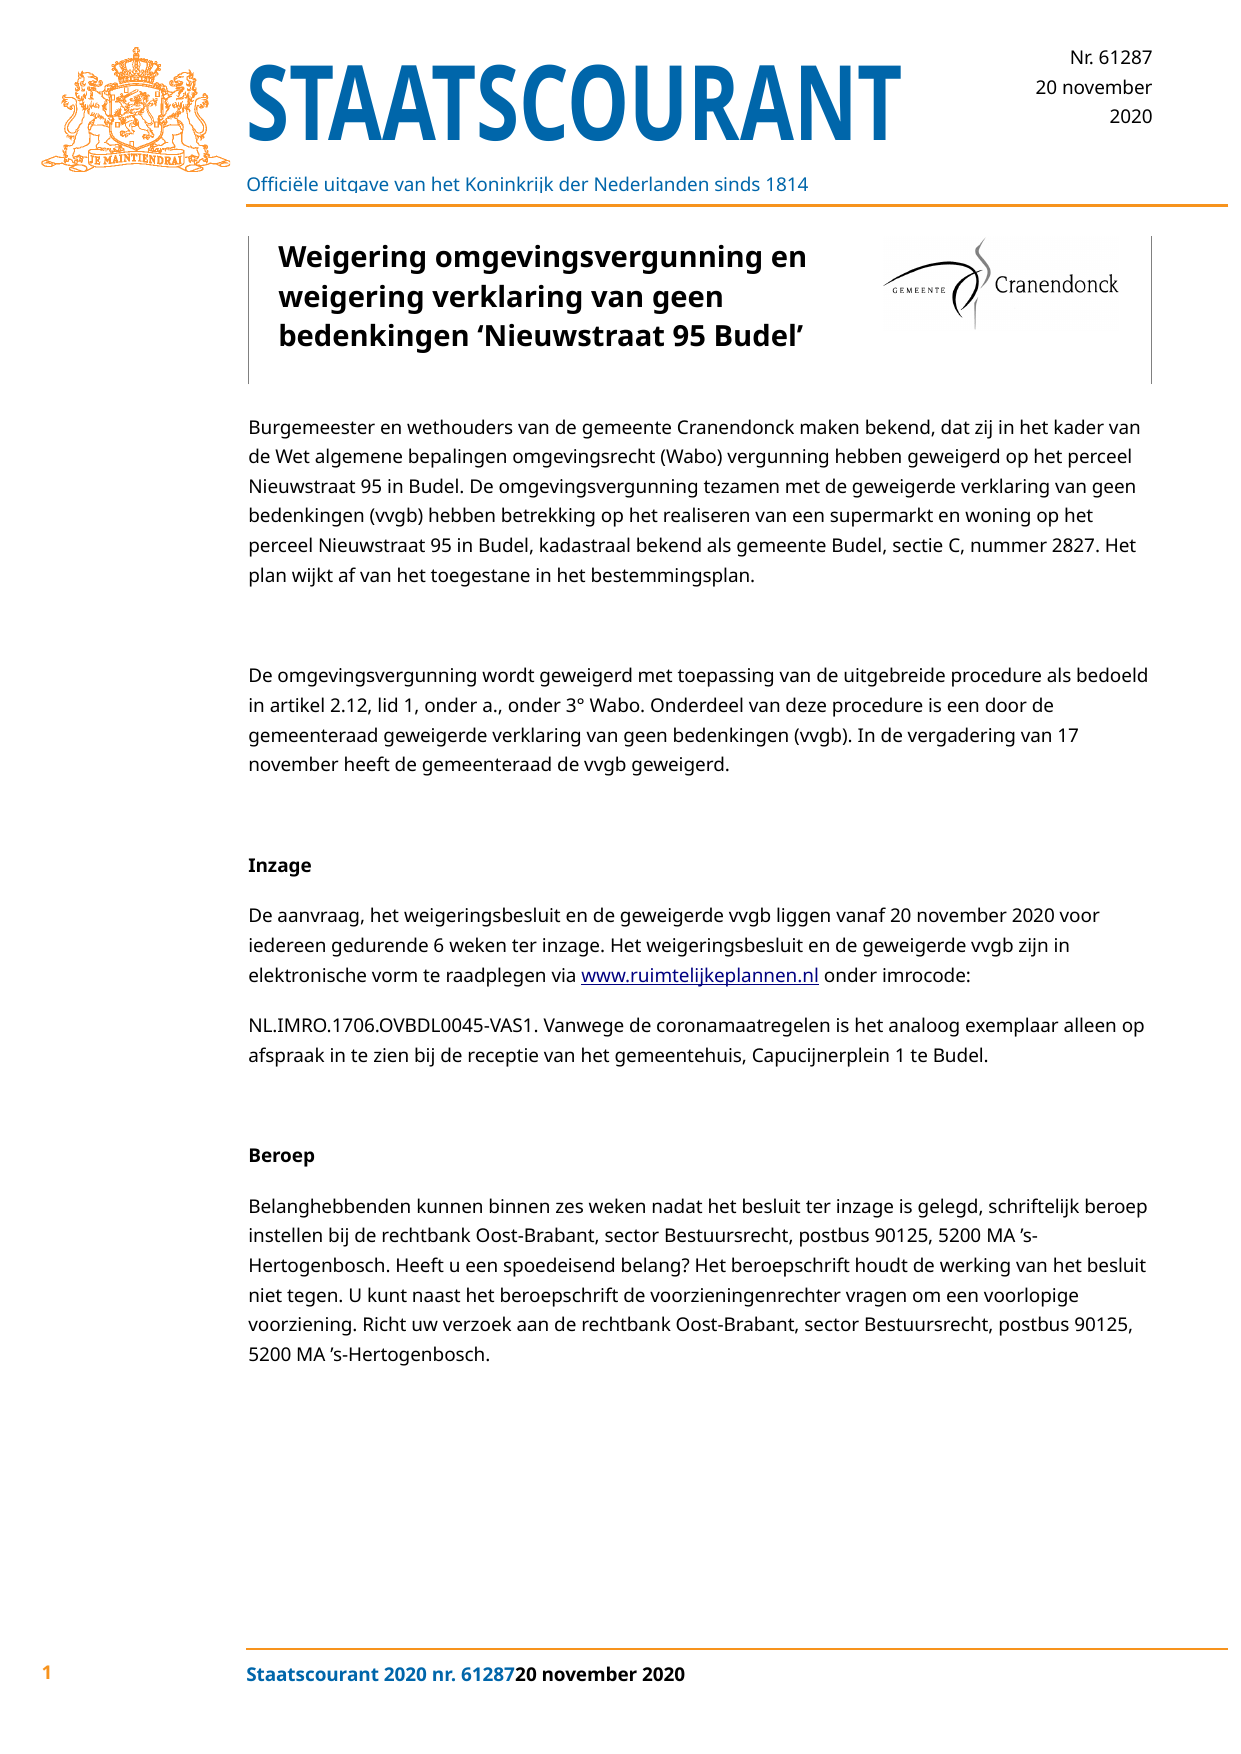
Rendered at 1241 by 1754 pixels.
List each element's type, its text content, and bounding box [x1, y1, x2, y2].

text Inzage [248, 852, 1152, 878]
text Burgemeester en wethouders van de gemeente Cranendonck maken bekend, dat zij in het kader van de Wet algemene bepalingen omgevingsrecht (Wabo) vergunning hebben geweigerd op het perceel Nieuwstraat 95 in Budel. De omgevingsvergunning tezamen met de geweigerde verklaring van geen bedenkingen (vvgb) hebben betrekking op het realiseren van een supermarkt en woning op het perceel Nieuwstraat 95 in Budel, kadastraal bekend als gemeente Budel, sectie C, nummer 2827. Het plan wijkt af van het toegestane in het bestemmingsplan. [248, 414, 1152, 588]
text De omgevingsvergunning wordt geweigerd met toepassing van de uitgebreide procedure als bedoeld in artikel 2.12, lid 1, onder a., onder 3° Wabo. Onderdeel van deze procedure is een door de gemeenteraad geweigerde verklaring van geen bedenkingen (vvgb). In de vergadering van 17 november heeft de gemeenteraad de vvgb geweigerd. [248, 663, 1152, 777]
table_header Weigering omgevingsvergunning en weigering verklaring van geen bedenkingen ‘Nieuwstraat 95 Budel’ [249, 236, 850, 384]
text Beroep [248, 1143, 1152, 1168]
picture [41, 47, 231, 172]
text De aanvraag, het weigeringsbesluit en de geweigerde vvgb liggen vanaf 20 november 2020 voor iedereen gedurende 6 weken ter inzage. Het weigeringsbesluit en de geweigerde vvgb zijn in elektronische vorm te raadplegen via www.ruimtelijkeplannen.nl onder imrocode: [248, 903, 1152, 988]
text Belanghebbenden kunnen binnen zes weken nadat het besluit ter inzage is gelegd, schriftelijk beroep instellen bij de rechtbank Oost-Brabant, sector Bestuursrecht, postbus 90125, 5200 MA ’s-Hertogenbosch. Heeft u een spoedeisend belang? Het beroepschrift houdt de werking van het besluit niet tegen. U kunt naast het beroepschrift de voorzieningenrechter vragen om een voorlopige voorziening. Richt uw verzoek aan de rechtbank Oost-Brabant, sector Bestuursrecht, postbus 90125, 5200 MA ’s-Hertogenbosch. [248, 1193, 1152, 1367]
picture [882, 236, 1119, 331]
text NL.IMRO.1706.OVBDL0045-VAS1. Vanwege de coronamaatregelen is het analoog exemplaar alleen op afspraak in te zien bij de receptie van het gemeentehuis, Capucijnerplein 1 te Budel. [248, 1012, 1152, 1068]
table_header [850, 236, 1151, 384]
